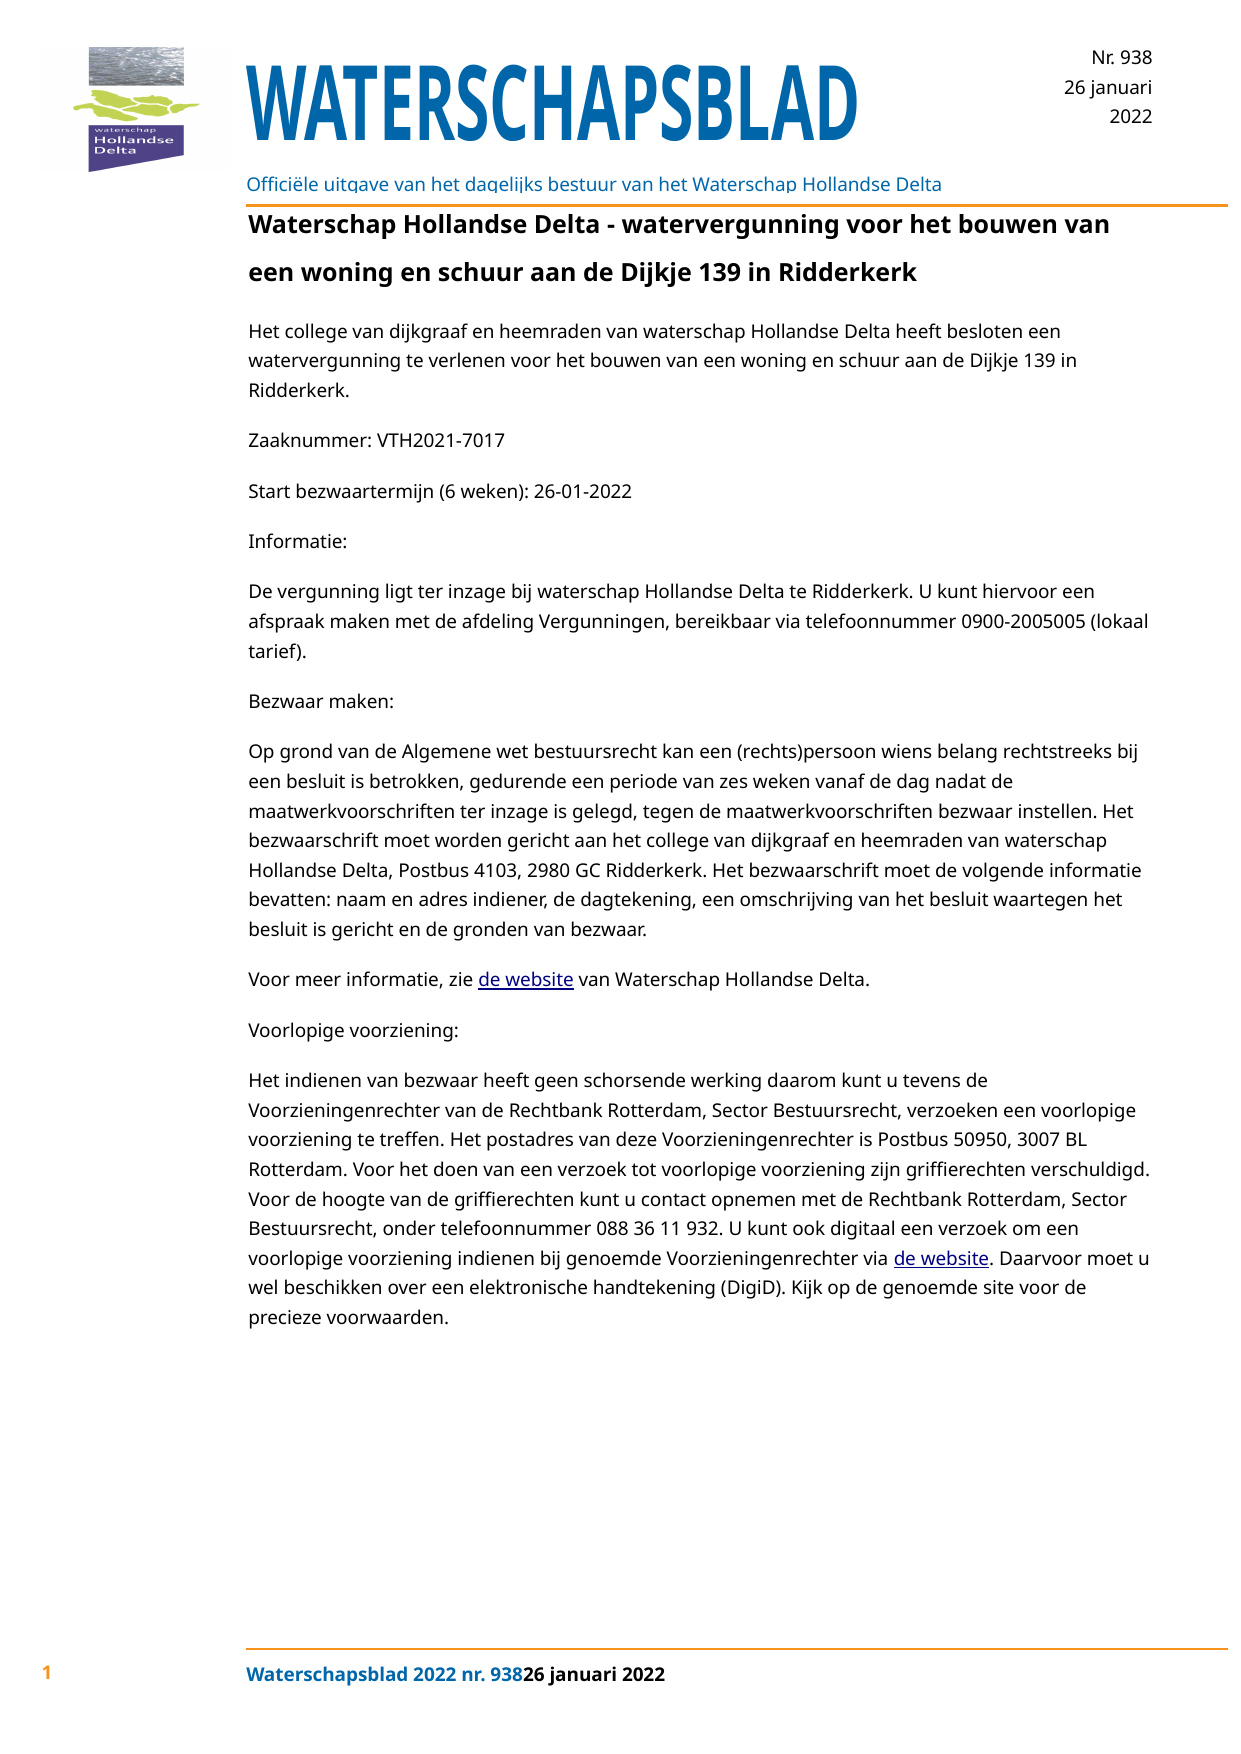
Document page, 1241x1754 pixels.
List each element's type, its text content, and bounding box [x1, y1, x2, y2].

text Het college van dijkgraaf en heemraden van waterschap Hollandse Delta heeft besloten een watervergunning te verlenen voor het bouwen van een woning en schuur aan de Dijkje 139 in Ridderkerk. [248, 318, 1152, 403]
text Voorlopige voorziening: [248, 1017, 1152, 1043]
text Bezwaar maken: [248, 688, 1152, 714]
text Zaaknummer: VTH2021-7017 [248, 427, 1152, 453]
text De vergunning ligt ter inzage bij waterschap Hollandse Delta te Ridderkerk. U kunt hiervoor een afspraak maken met de afdeling Vergunningen, bereikbaar via telefoonnummer 0900-2005005 (lokaal tarief). [248, 579, 1152, 664]
text Start bezwaartermijn (6 weken): 26-01-2022 [248, 478, 1152, 504]
picture [41, 47, 231, 172]
text Het indienen van bezwaar heeft geen schorsende werking daarom kunt u tevens de Voorzieningenrechter van de Rechtbank Rotterdam, Sector Bestuursrecht, verzoeken een voorlopige voorziening te treffen. Het postadres van deze Voorzieningenrechter is Postbus 50950, 3007 BL Rotterdam. Voor het doen van een verzoek tot voorlopige voorziening zijn griffierechten verschuldigd. Voor de hoogte van de griffierechten kunt u contact opnemen met de Rechtbank Rotterdam, Sector Bestuursrecht, onder telefoonnummer 088 36 11 932. U kunt ook digitaal een verzoek om een voorlopige voorziening indienen bij genoemde Voorzieningenrechter via de website. Daarvoor moet u wel beschikken over een elektronische handtekening (DigiD). Kijk op de genoemde site voor de precieze voorwaarden. [248, 1067, 1152, 1330]
text Op grond van de Algemene wet bestuursrecht kan een (rechts)persoon wiens belang rechtstreeks bij een besluit is betrokken, gedurende een periode van zes weken vanaf de dag nadat de maatwerkvoorschriften ter inzage is gelegd, tegen de maatwerkvoorschriften bezwaar instellen. Het bezwaarschrift moet worden gericht aan het college van dijkgraaf en heemraden van waterschap Hollandse Delta, Postbus 4103, 2980 GC Ridderkerk. Het bezwaarschrift moet de volgende informatie bevatten: naam en adres indiener, de dagtekening, een omschrijving van het besluit waartegen het besluit is gericht en de gronden van bezwaar. [248, 739, 1152, 942]
text Informatie: [248, 528, 1152, 554]
text Waterschap Hollandse Delta - watervergunning voor het bouwen van een woning en schuur aan de Dijkje 139 in Ridderkerk [248, 207, 1152, 288]
text Voor meer informatie, zie de website van Waterschap Hollandse Delta. [248, 967, 1152, 992]
